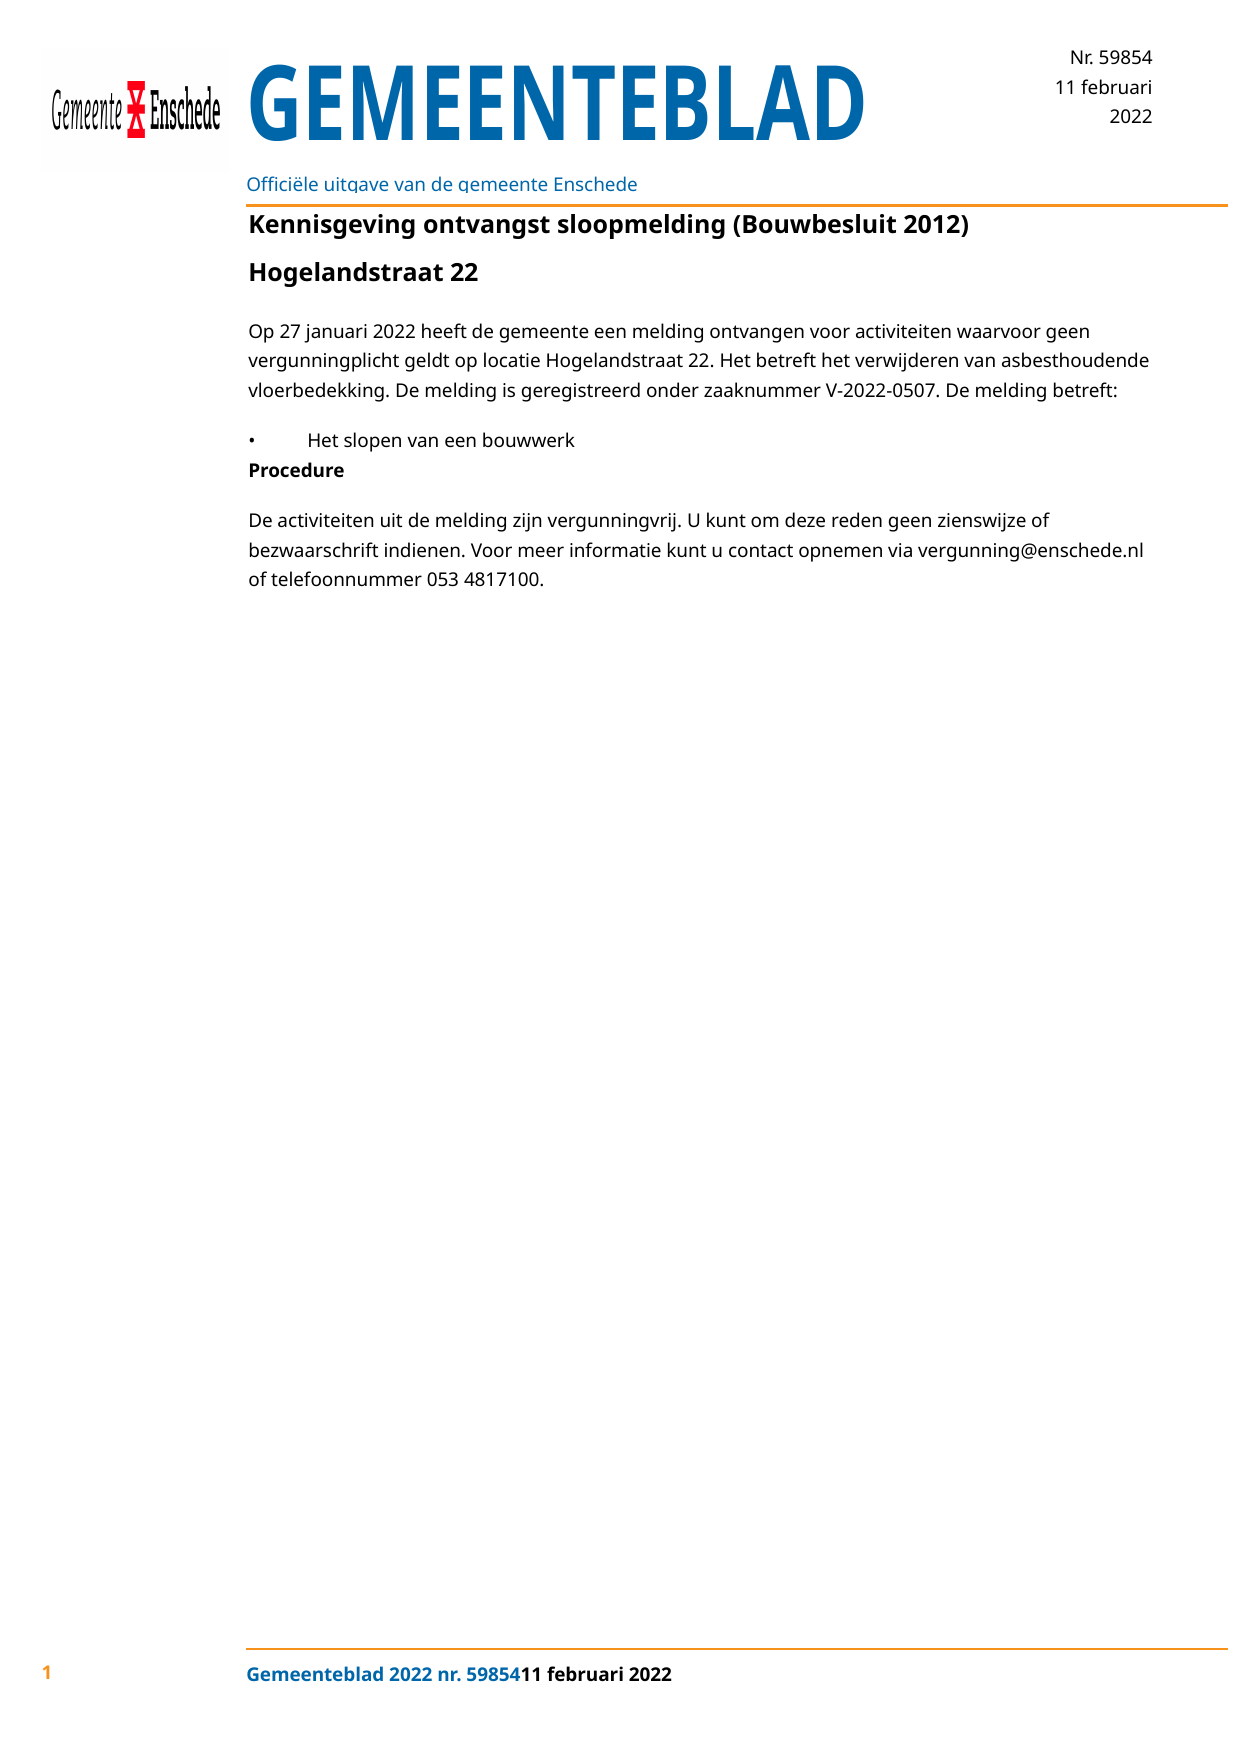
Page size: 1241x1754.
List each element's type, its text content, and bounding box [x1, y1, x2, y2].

text De activiteiten uit de melding zijn vergunningvrij. U kunt om deze reden geen zienswijze of bezwaarschrift indienen. Voor meer informatie kunt u contact opnemen via vergunning@enschede.nl of telefoonnummer 053 4817100. [248, 507, 1152, 592]
text Kennisgeving ontvangst sloopmelding (Bouwbesluit 2012) Hogelandstraat 22 [248, 207, 1152, 288]
list Het slopen van een bouwwerk [248, 427, 1152, 453]
text Op 27 januari 2022 heeft de gemeente een melding ontvangen voor activiteiten waarvoor geen vergunningplicht geldt op locatie Hogelandstraat 22. Het betreft het verwijderen van asbesthoudende vloerbedekking. De melding is geregistreerd onder zaaknummer V-2022-0507. De melding betreft: [248, 318, 1152, 403]
text Procedure [248, 457, 1152, 483]
picture [41, 47, 231, 172]
